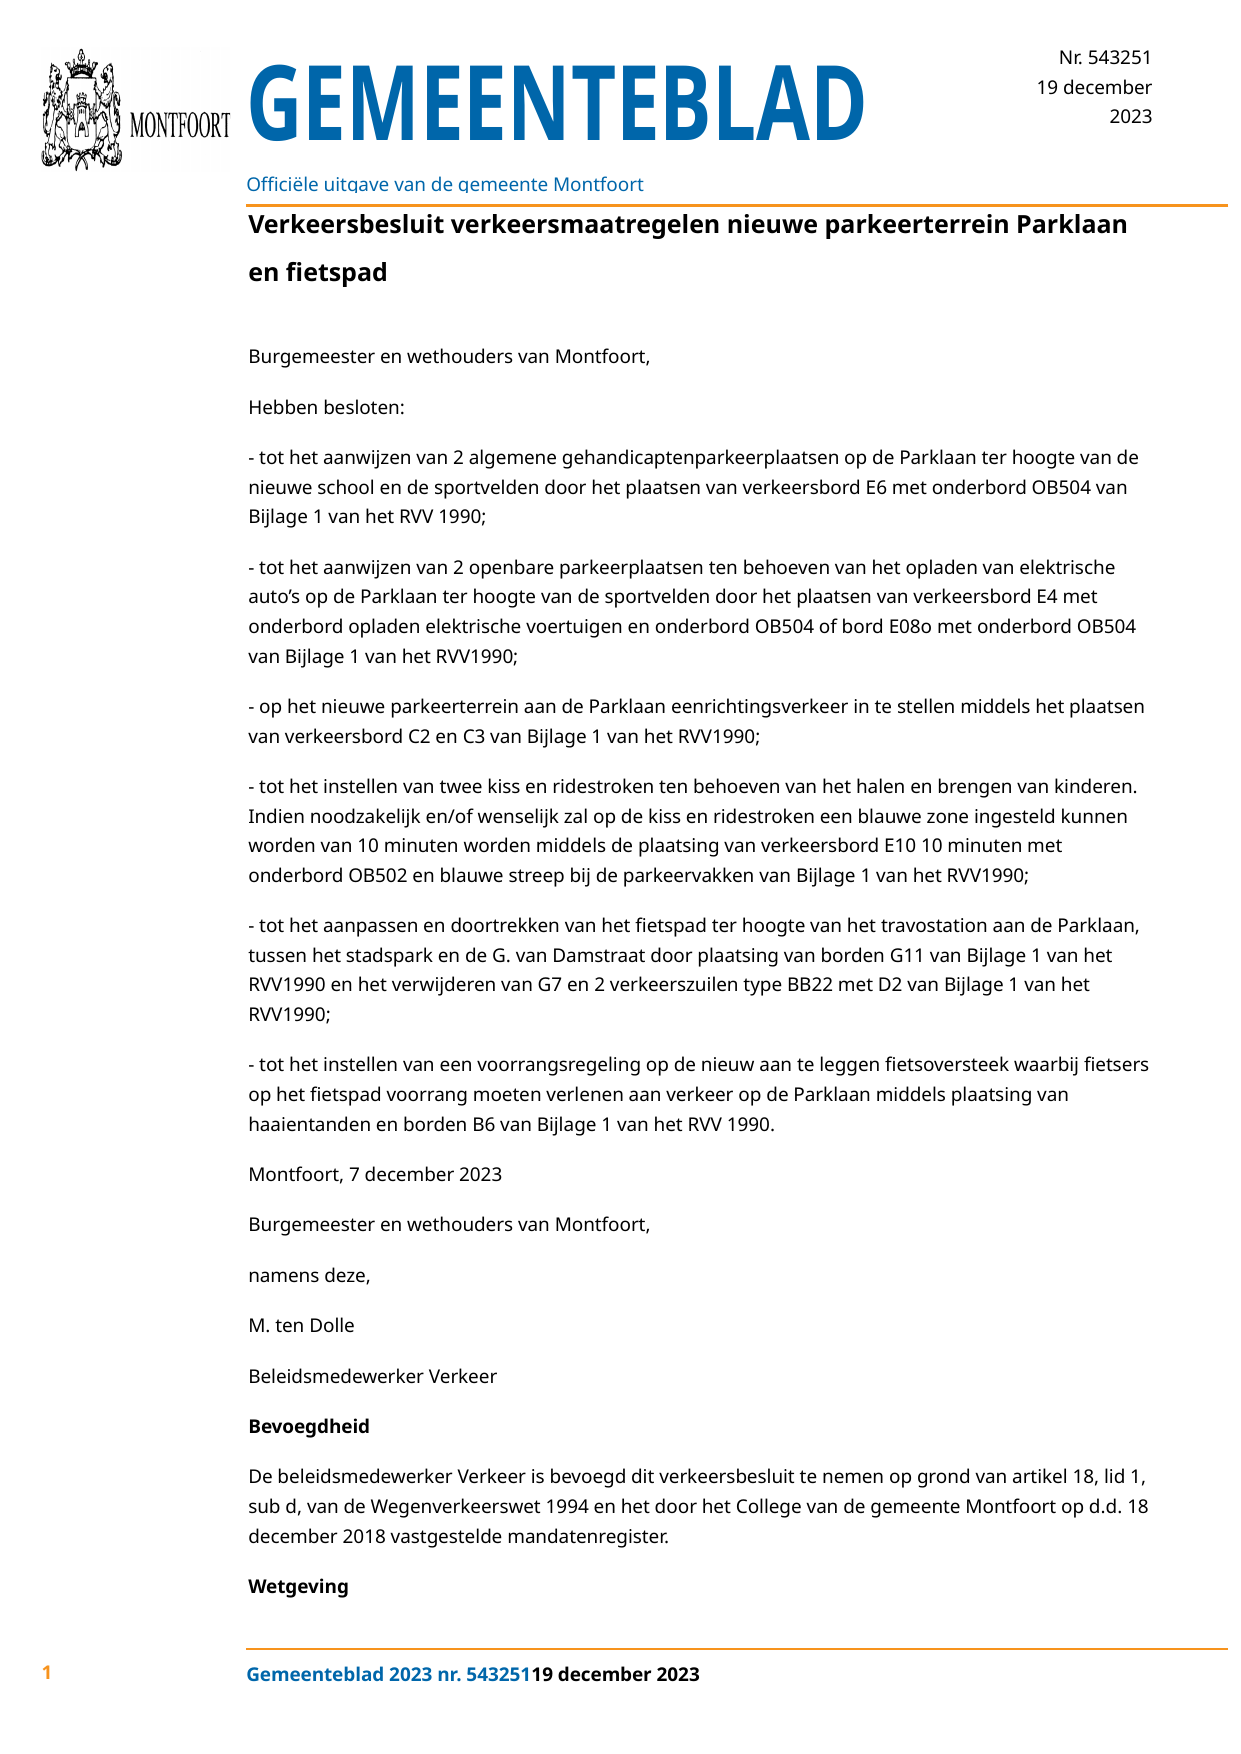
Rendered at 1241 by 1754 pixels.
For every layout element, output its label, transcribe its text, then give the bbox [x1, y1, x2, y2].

text Wetgeving [248, 1573, 1152, 1599]
text Bevoegdheid [248, 1413, 1152, 1439]
text Hebben besloten: [248, 394, 1152, 420]
text Burgemeester en wethouders van Montfoort, [248, 1212, 1152, 1237]
text - tot het instellen van twee kiss en ridestroken ten behoeven van het halen en brengen van kinderen. Indien noodzakelijk en/of wenselijk zal op de kiss en ridestroken een blauwe zone ingesteld kunnen worden van 10 minuten worden middels de plaatsing van verkeersbord E10 10 minuten met onderbord OB502 en blauwe streep bij de parkeervakken van Bijlage 1 van het RVV1990; [248, 773, 1152, 888]
picture [41, 47, 231, 172]
text M. ten Dolle [248, 1312, 1152, 1338]
text - tot het aanwijzen van 2 openbare parkeerplaatsen ten behoeven van het opladen van elektrische auto’s op de Parklaan ter hoogte van de sportvelden door het plaatsen van verkeersbord E4 met onderbord opladen elektrische voertuigen en onderbord OB504 of bord E08o met onderbord OB504 van Bijlage 1 van het RVV1990; [248, 554, 1152, 668]
text Burgemeester en wethouders van Montfoort, [248, 344, 1152, 369]
text De beleidsmedewerker Verkeer is bevoegd dit verkeersbesluit te nemen op grond van artikel 18, lid 1, sub d, van de Wegenverkeerswet 1994 en het door het College van de gemeente Montfoort op d.d. 18 december 2018 vastgestelde mandatenregister. [248, 1464, 1152, 1548]
text - tot het aanwijzen van 2 algemene gehandicaptenparkeerplaatsen op de Parklaan ter hoogte van de nieuwe school en de sportvelden door het plaatsen van verkeersbord E6 met onderbord OB504 van Bijlage 1 van het RVV 1990; [248, 444, 1152, 529]
text Verkeersbesluit verkeersmaatregelen nieuwe parkeerterrein Parklaan en fietspad [248, 207, 1152, 288]
text - op het nieuwe parkeerterrein aan de Parklaan eenrichtingsverkeer in te stellen middels het plaatsen van verkeersbord C2 en C3 van Bijlage 1 van het RVV1990; [248, 693, 1152, 748]
text namens deze, [248, 1262, 1152, 1288]
text - tot het instellen van een voorrangsregeling op de nieuw aan te leggen fietsoversteek waarbij fietsers op het fietspad voorrang moeten verlenen aan verkeer op de Parklaan middels plaatsing van haaientanden en borden B6 van Bijlage 1 van het RVV 1990. [248, 1052, 1152, 1136]
text - tot het aanpassen en doortrekken van het fietspad ter hoogte van het travostation aan de Parklaan, tussen het stadspark en de G. van Damstraat door plaatsing van borden G11 van Bijlage 1 van het RVV1990 en het verwijderen van G7 en 2 verkeerszuilen type BB22 met D2 van Bijlage 1 van het RVV1990; [248, 912, 1152, 1027]
text Beleidsmedewerker Verkeer [248, 1363, 1152, 1388]
text Montfoort, 7 december 2023 [248, 1161, 1152, 1187]
